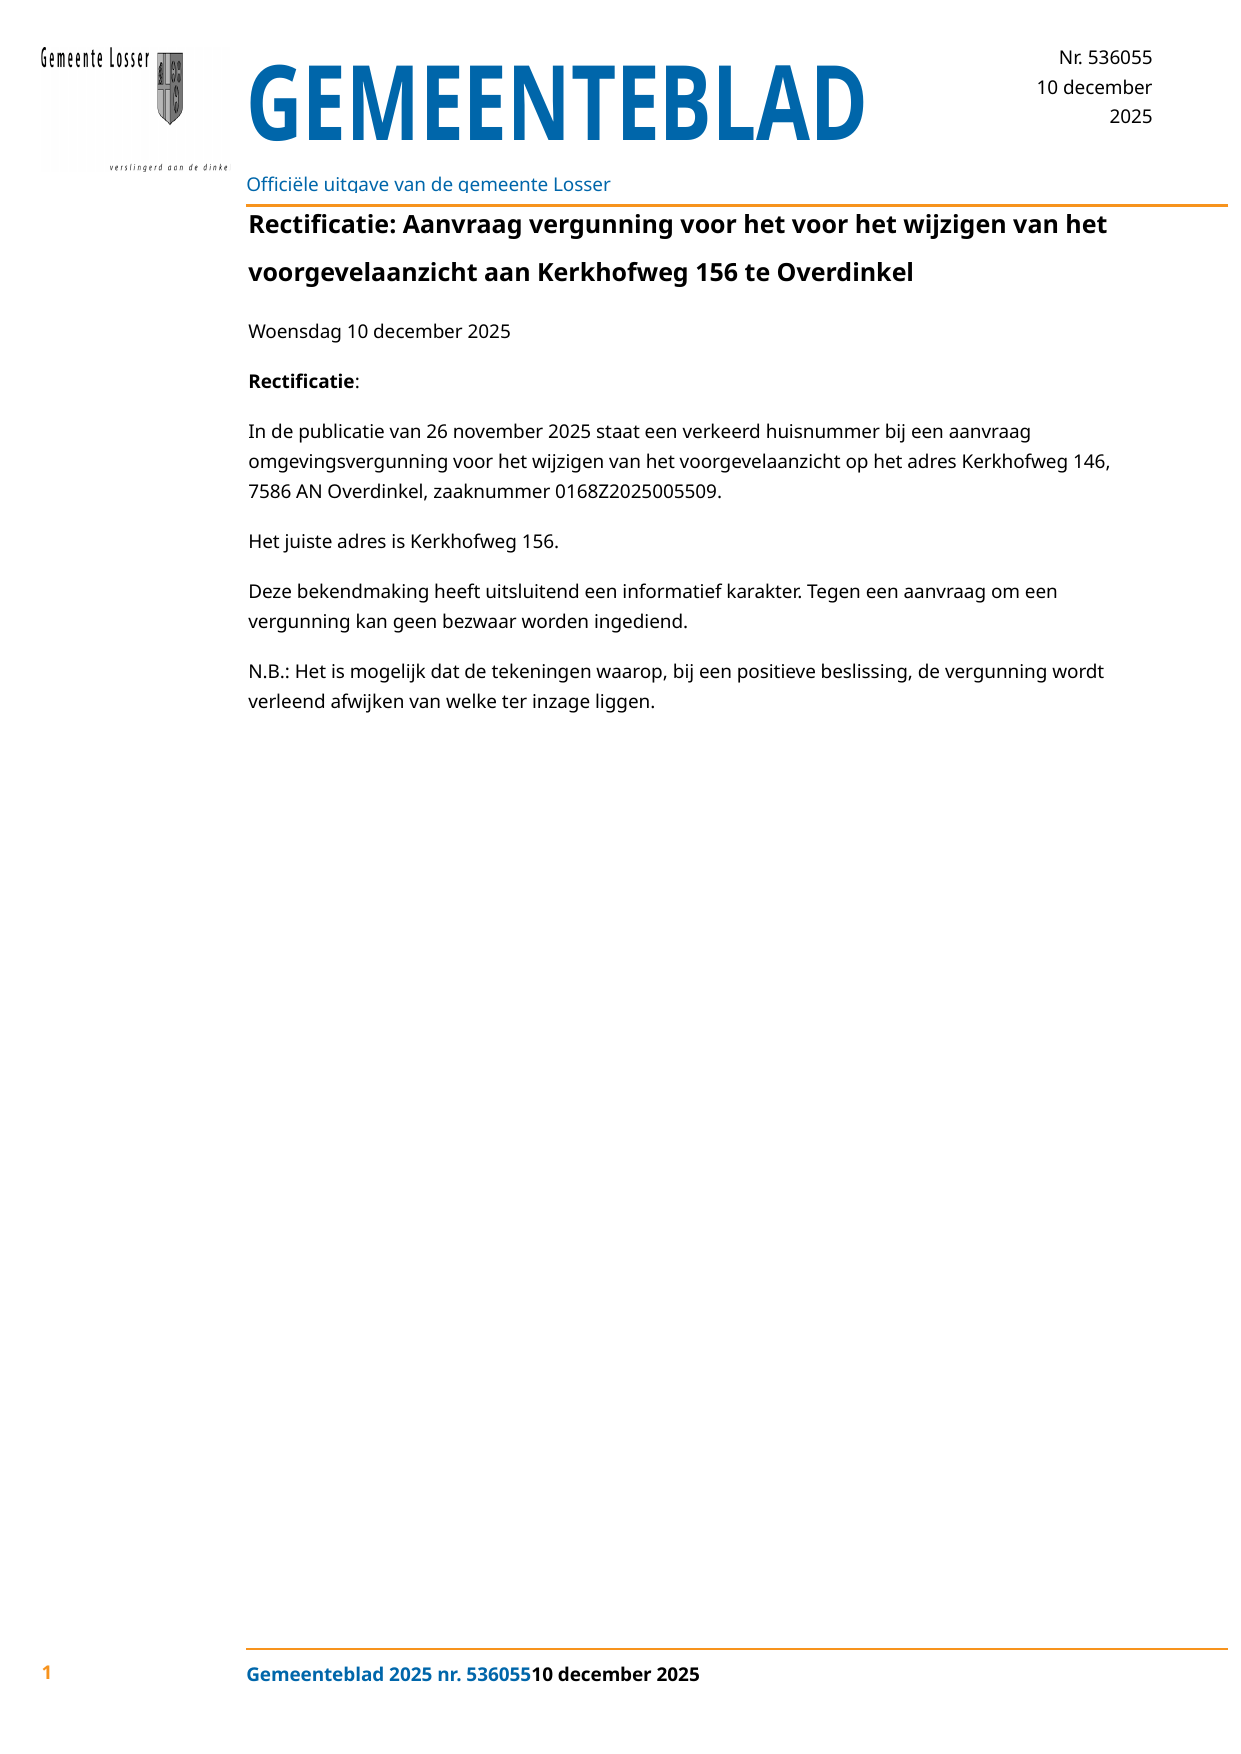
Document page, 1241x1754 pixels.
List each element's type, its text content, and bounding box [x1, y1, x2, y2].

text Rectificatie: Aanvraag vergunning voor het voor het wijzigen van het voorgevelaanzicht aan Kerkhofweg 156 te Overdinkel [248, 207, 1152, 288]
text Woensdag 10 december 2025 [248, 318, 1152, 344]
text N.B.: Het is mogelijk dat de tekeningen waarop, bij een positieve beslissing, de vergunning wordt verleend afwijken van welke ter inzage liggen. [248, 659, 1152, 714]
text In de publicatie van 26 november 2025 staat een verkeerd huisnummer bij een aanvraag omgevingsvergunning voor het wijzigen van het voorgevelaanzicht op het adres Kerkhofweg 146, 7586 AN Overdinkel, zaaknummer 0168Z2025005509. [248, 419, 1152, 504]
text Rectificatie: [248, 368, 1152, 394]
text Deze bekendmaking heeft uitsluitend een informatief karakter. Tegen een aanvraag om een vergunning kan geen bezwaar worden ingediend. [248, 579, 1152, 634]
picture [41, 47, 231, 172]
text Het juiste adres is Kerkhofweg 156. [248, 528, 1152, 554]
